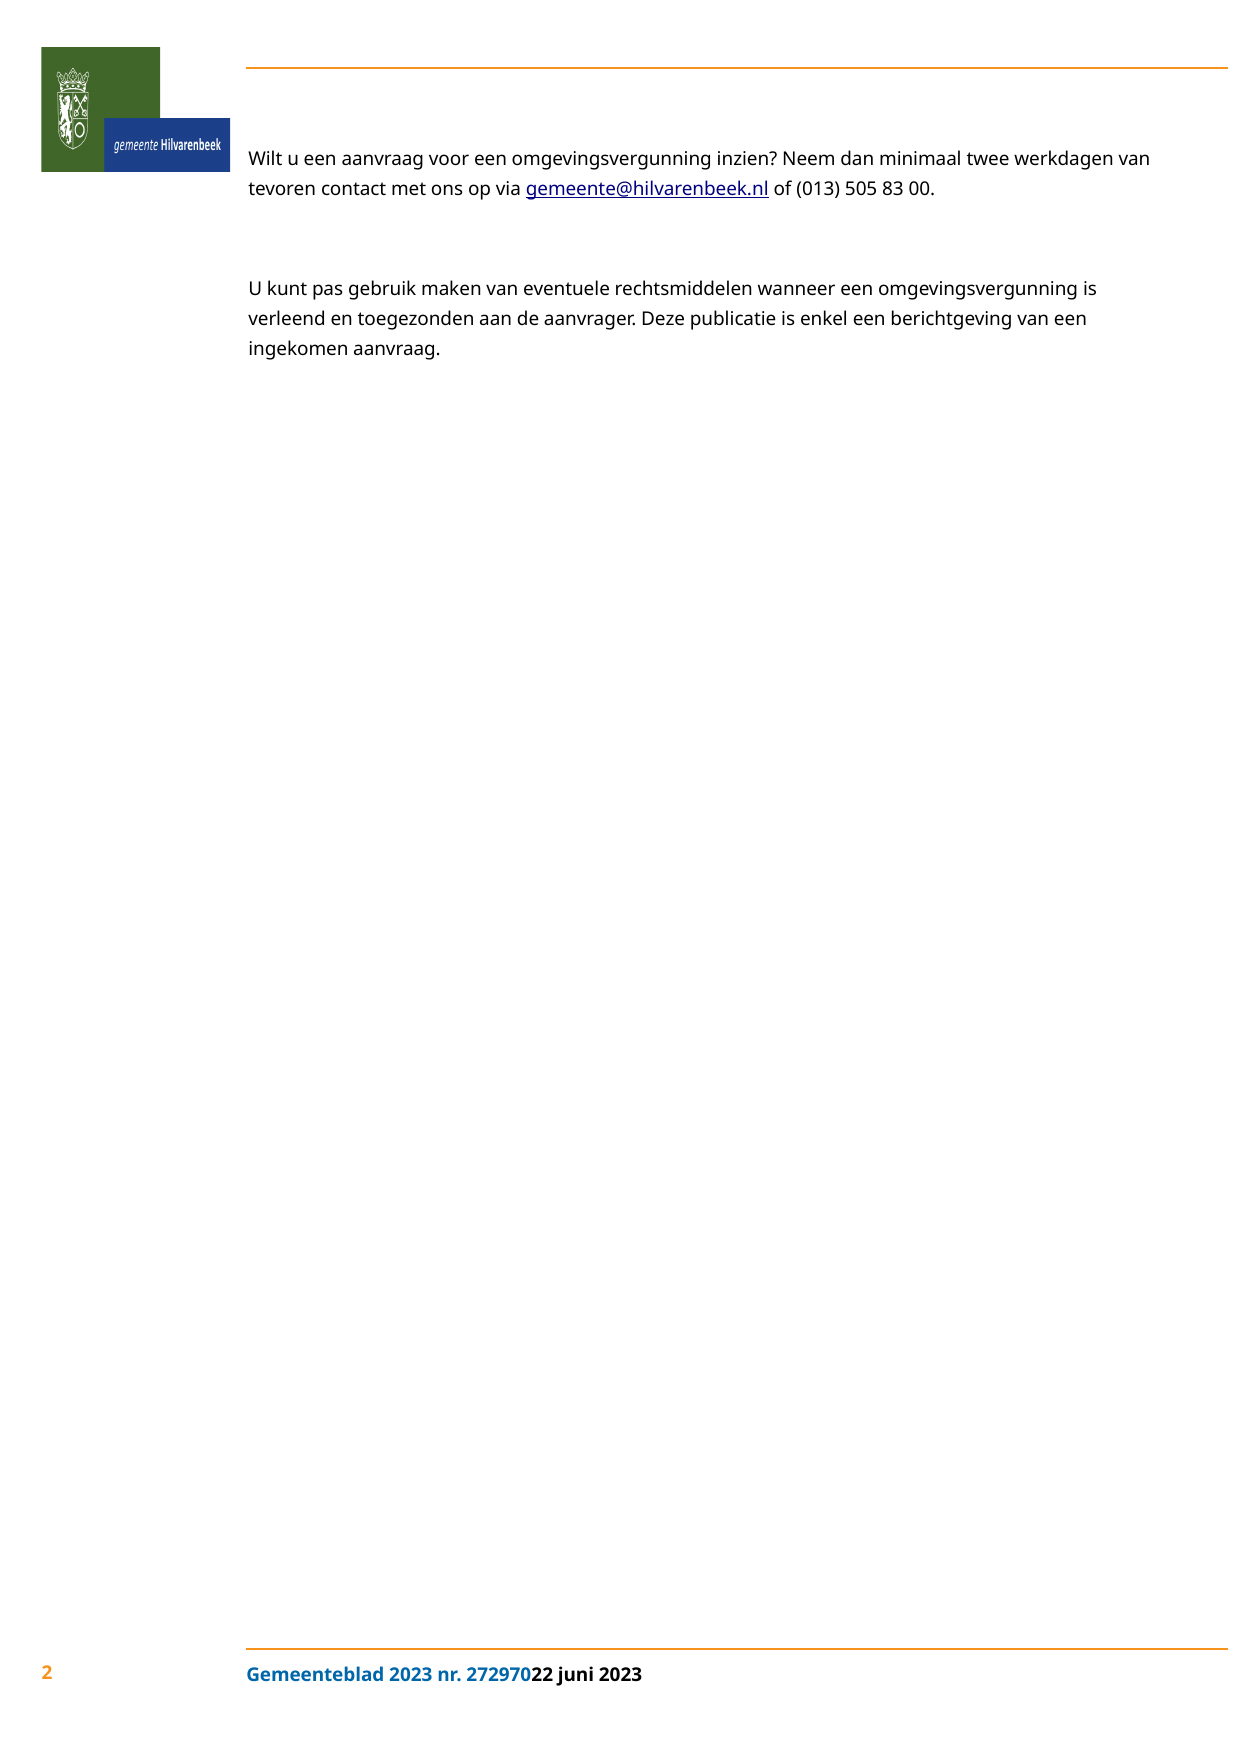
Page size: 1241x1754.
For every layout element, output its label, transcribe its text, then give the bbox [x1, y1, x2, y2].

text Wilt u een aanvraag voor een omgevingsvergunning inzien? Neem dan minimaal twee werkdagen van tevoren contact met ons op via gemeente@hilvarenbeek.nl of (013) 505 83 00. [248, 145, 1152, 201]
text U kunt pas gebruik maken van eventuele rechtsmiddelen wanneer een omgevingsvergunning is verleend en toegezonden aan de aanvrager. Deze publicatie is enkel een berichtgeving van een ingekomen aanvraag. [248, 276, 1152, 361]
picture [41, 47, 231, 172]
